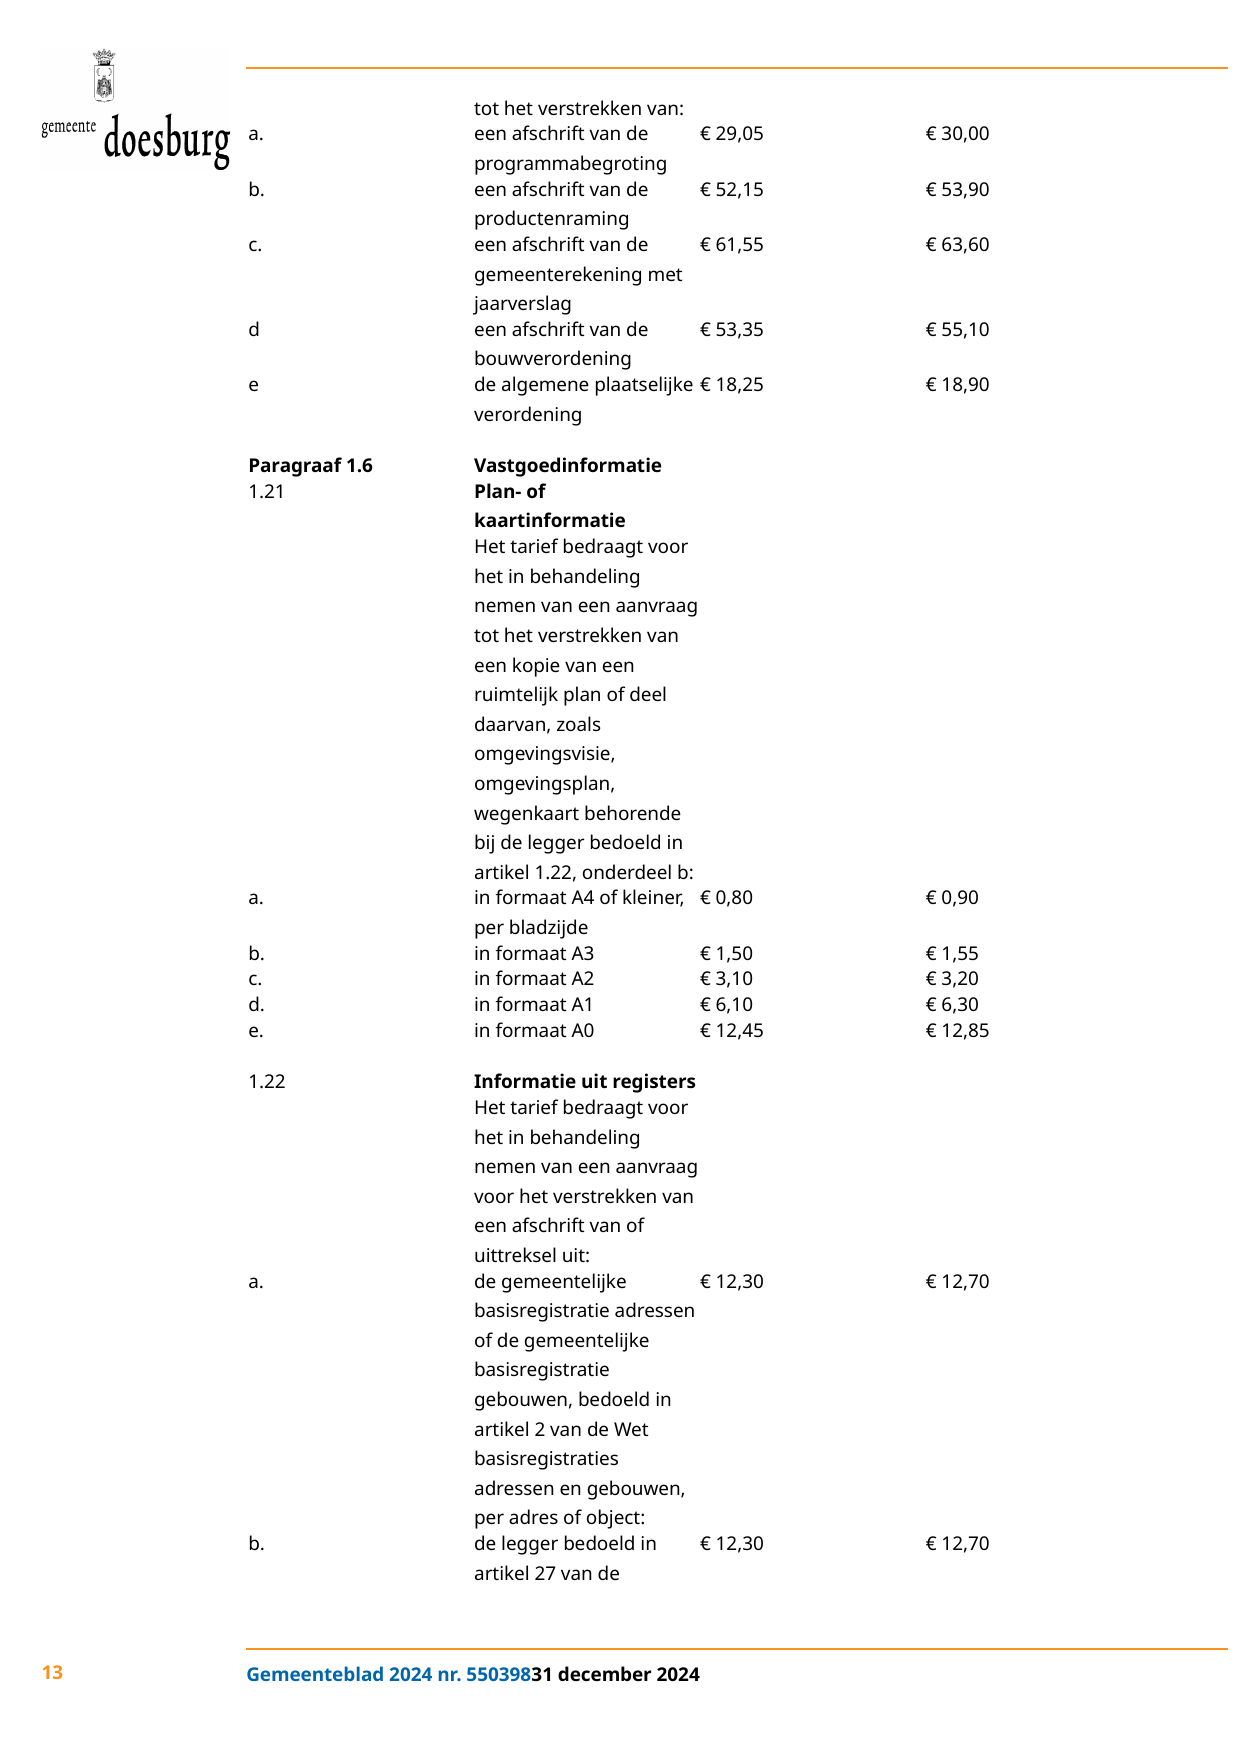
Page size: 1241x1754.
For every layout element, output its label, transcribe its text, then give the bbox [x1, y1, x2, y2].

table_cell in formaat A1 [474, 991, 700, 1017]
table_cell € 12,45 [700, 1017, 926, 1043]
table_cell [926, 1094, 1152, 1268]
table_cell een afschrift van de gemeenterekening met jaarverslag [474, 231, 700, 316]
table_cell € 63,60 [926, 231, 1152, 316]
table_cell € 1,55 [926, 940, 1152, 966]
table_cell e [248, 371, 474, 427]
table_cell € 12,70 [926, 1530, 1152, 1586]
table_cell een afschrift van de bouwverordening [474, 316, 700, 371]
table_cell € 6,10 [700, 991, 926, 1017]
table_cell c. [248, 231, 474, 316]
table_cell € 0,80 [700, 885, 926, 940]
table_cell [474, 1043, 700, 1068]
table_cell € 29,05 [700, 121, 926, 176]
table_cell [926, 427, 1152, 452]
table_cell [474, 427, 700, 452]
table_cell in formaat A4 of kleiner, per bladzijde [474, 885, 700, 940]
table_cell € 12,30 [700, 1268, 926, 1530]
table_cell b. [248, 1530, 474, 1586]
table_cell [926, 95, 1152, 121]
table_cell [700, 1094, 926, 1268]
table_cell Paragraaf 1.6 [248, 453, 474, 478]
table_cell 1.21 [248, 478, 474, 533]
table_cell Plan- of kaartinformatie [474, 478, 700, 533]
table_cell in formaat A3 [474, 940, 700, 966]
table_cell d [248, 316, 474, 371]
table_cell de gemeentelijke basisregistratie adressen of de gemeentelijke basisregistratie gebouwen, bedoeld in artikel 2 van de Wet basisregistraties adressen en gebouwen, per adres of object: [474, 1268, 700, 1530]
table_cell een afschrift van de programmabegroting [474, 121, 700, 176]
table_cell € 12,70 [926, 1268, 1152, 1530]
table_cell Het tarief bedraagt voor het in behandeling nemen van een aanvraag tot het verstrekken van een kopie van een ruimtelijk plan of deel daarvan, zoals omgevingsvisie, omgevingsplan, wegenkaart behorende bij de legger bedoeld in artikel 1.22, onderdeel b: [474, 534, 700, 884]
table_cell € 30,00 [926, 121, 1152, 176]
table_cell [700, 453, 926, 478]
table_cell € 53,35 [700, 316, 926, 371]
table_cell b. [248, 176, 474, 231]
table_cell a. [248, 121, 474, 176]
table_cell € 3,10 [700, 966, 926, 991]
table_cell Informatie uit registers [474, 1069, 700, 1094]
table_cell een afschrift van de productenraming [474, 176, 700, 231]
table_cell € 18,90 [926, 371, 1152, 427]
table_cell € 6,30 [926, 991, 1152, 1017]
table_cell [248, 95, 474, 121]
table_cell € 0,90 [926, 885, 1152, 940]
table_cell a. [248, 1268, 474, 1530]
table_cell in formaat A0 [474, 1017, 700, 1043]
table_cell [248, 427, 474, 452]
table_cell € 52,15 [700, 176, 926, 231]
table_cell [926, 1043, 1152, 1068]
table_cell € 1,50 [700, 940, 926, 966]
table_cell [700, 427, 926, 452]
table_cell € 18,25 [700, 371, 926, 427]
table_cell [926, 453, 1152, 478]
table_cell [248, 1043, 474, 1068]
table_cell € 53,90 [926, 176, 1152, 231]
table_cell d. [248, 991, 474, 1017]
table_cell 1.22 [248, 1069, 474, 1094]
table_cell Vastgoedinformatie [474, 453, 700, 478]
table_cell [700, 95, 926, 121]
table_cell [700, 534, 926, 884]
picture [41, 47, 231, 172]
table_cell [926, 478, 1152, 533]
table_cell in formaat A2 [474, 966, 700, 991]
table_cell a. [248, 885, 474, 940]
table_cell e. [248, 1017, 474, 1043]
table_cell de legger bedoeld in artikel 27 van de [474, 1530, 700, 1586]
table_cell b. [248, 940, 474, 966]
table_cell Het tarief bedraagt voor het in behandeling nemen van een aanvraag voor het verstrekken van een afschrift van of uittreksel uit: [474, 1094, 700, 1268]
table_cell € 12,30 [700, 1530, 926, 1586]
table_cell [248, 534, 474, 884]
table_cell [926, 1069, 1152, 1094]
table_cell [248, 1094, 474, 1268]
table_cell € 3,20 [926, 966, 1152, 991]
table_cell de algemene plaatselijke verordening [474, 371, 700, 427]
table_cell [926, 534, 1152, 884]
table_cell c. [248, 966, 474, 991]
table_cell € 12,85 [926, 1017, 1152, 1043]
table_cell € 55,10 [926, 316, 1152, 371]
table_cell [700, 1069, 926, 1094]
table_cell tot het verstrekken van: [474, 95, 700, 121]
table_cell € 61,55 [700, 231, 926, 316]
table_cell [700, 478, 926, 533]
table_cell [700, 1043, 926, 1068]
